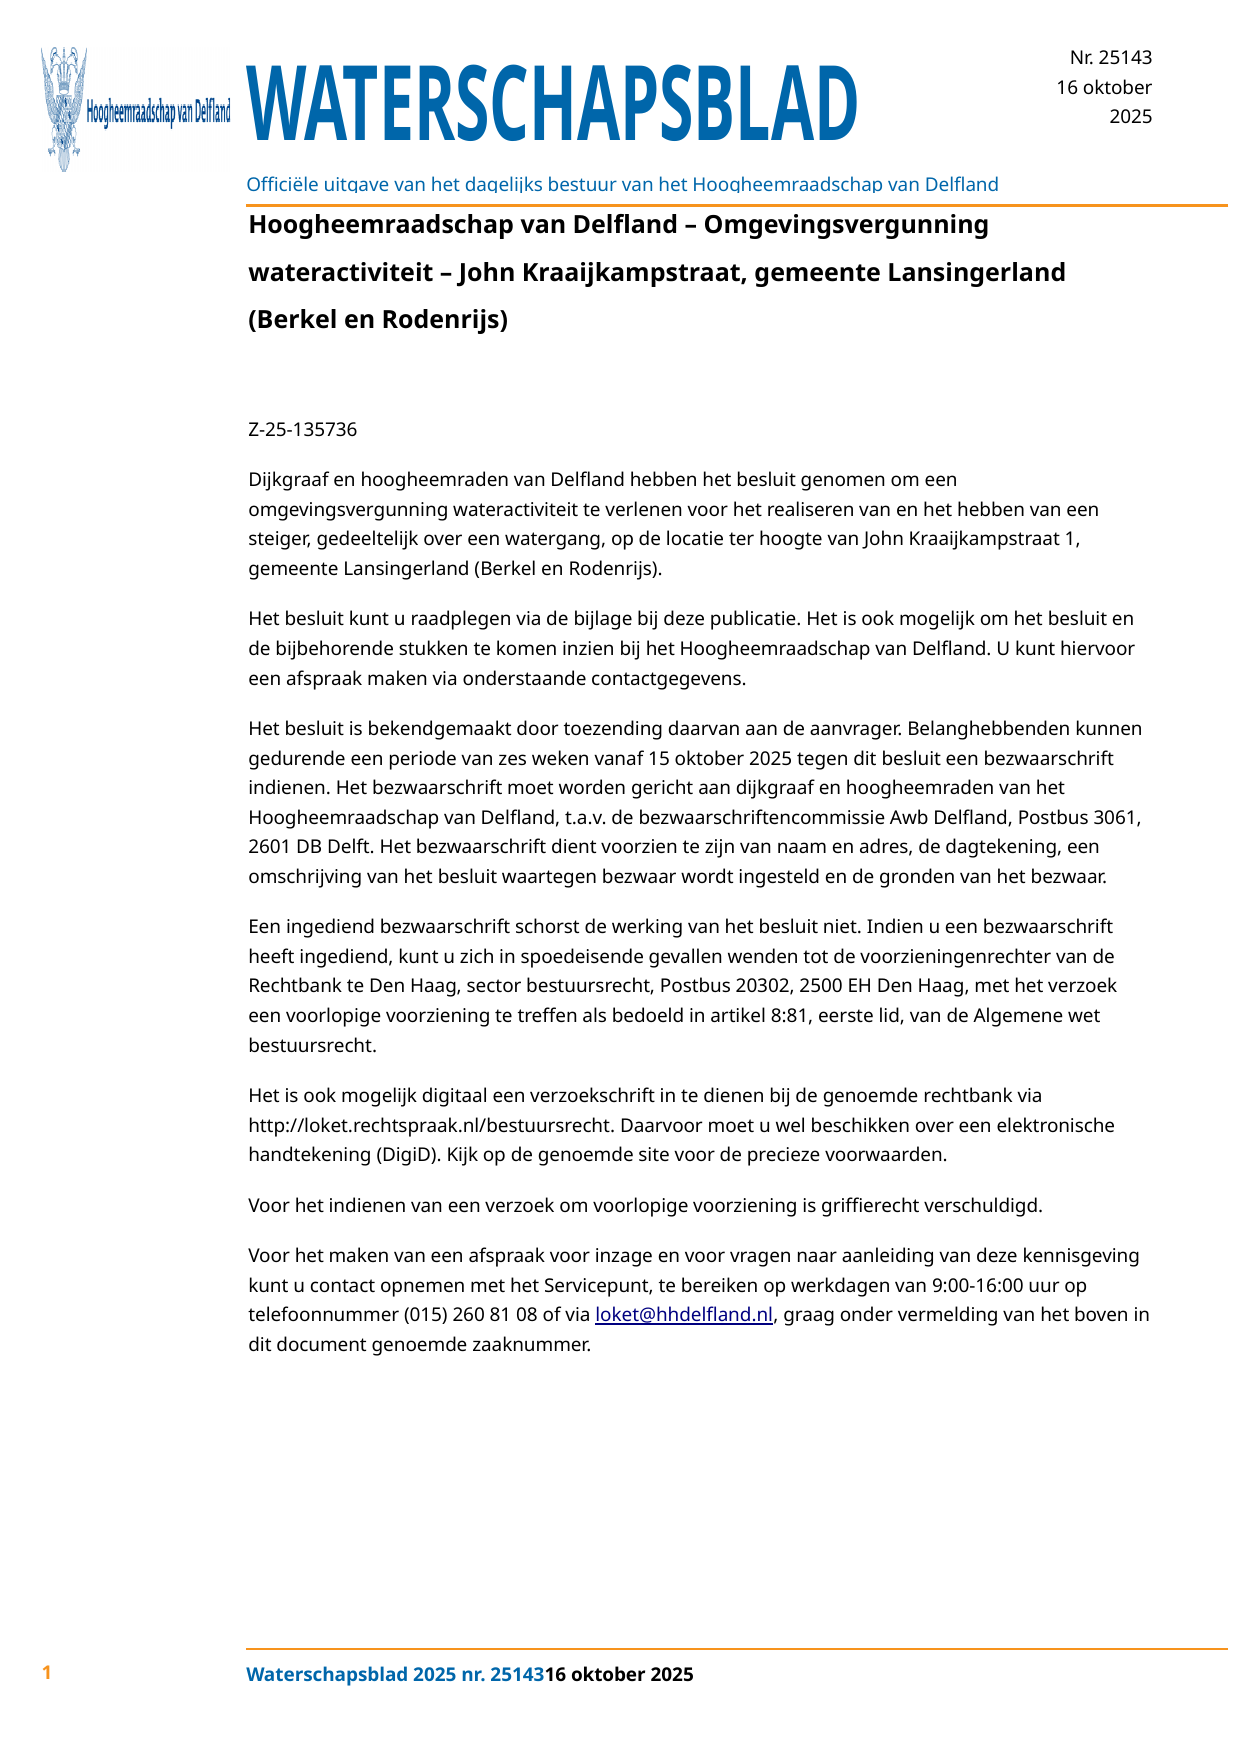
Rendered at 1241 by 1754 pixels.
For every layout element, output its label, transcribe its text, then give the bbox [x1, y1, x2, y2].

text Voor het maken van een afspraak voor inzage en voor vragen naar aanleiding van deze kennisgeving kunt u contact opnemen met het Servicepunt, te bereiken op werkdagen van 9:00-16:00 uur op telefoonnummer (015) 260 81 08 of via loket@hhdelfland.nl, graag onder vermelding van het boven in dit document genoemde zaaknummer. [248, 1242, 1152, 1357]
text Het besluit is bekendgemaakt door toezending daarvan aan de aanvrager. Belanghebbenden kunnen gedurende een periode van zes weken vanaf 15 oktober 2025 tegen dit besluit een bezwaarschrift indienen. Het bezwaarschrift moet worden gericht aan dijkgraaf en hoogheemraden van het Hoogheemraadschap van Delfland, t.a.v. de bezwaarschriftencommissie Awb Delfland, Postbus 3061, 2601 DB Delft. Het bezwaarschrift dient voorzien te zijn van naam en adres, de dagtekening, een omschrijving van het besluit waartegen bezwaar wordt ingesteld en de gronden van het bezwaar. [248, 715, 1152, 889]
picture [41, 47, 231, 172]
text Hoogheemraadschap van Delfland – Omgevingsvergunning wateractiviteit – John Kraaijkampstraat, gemeente Lansingerland (Berkel en Rodenrijs) [248, 207, 1152, 336]
text Het is ook mogelijk digitaal een verzoekschrift in te dienen bij de genoemde rechtbank via http://loket.rechtspraak.nl/bestuursrecht. Daarvoor moet u wel beschikken over een elektronische handtekening (DigiD). Kijk op de genoemde site voor de precieze voorwaarden. [248, 1082, 1152, 1167]
text Voor het indienen van een verzoek om voorlopige voorziening is griffierecht verschuldigd. [248, 1192, 1152, 1217]
text Het besluit kunt u raadplegen via de bijlage bij deze publicatie. Het is ook mogelijk om het besluit en de bijbehorende stukken te komen inzien bij het Hoogheemraadschap van Delfland. U kunt hiervoor een afspraak maken via onderstaande contactgegevens. [248, 606, 1152, 690]
text Z-25-135736 [248, 416, 1152, 442]
text Een ingediend bezwaarschrift schorst de werking van het besluit niet. Indien u een bezwaarschrift heeft ingediend, kunt u zich in spoedeisende gevallen wenden tot de voorzieningenrechter van de Rechtbank te Den Haag, sector bestuursrecht, Postbus 20302, 2500 EH Den Haag, met het verzoek een voorlopige voorziening te treffen als bedoeld in artikel 8:81, eerste lid, van de Algemene wet bestuursrecht. [248, 913, 1152, 1057]
text Dijkgraaf en hoogheemraden van Delfland hebben het besluit genomen om een omgevingsvergunning wateractiviteit te verlenen voor het realiseren van en het hebben van een steiger, gedeeltelijk over een watergang, op de locatie ter hoogte van John Kraaijkampstraat 1, gemeente Lansingerland (Berkel en Rodenrijs). [248, 466, 1152, 581]
